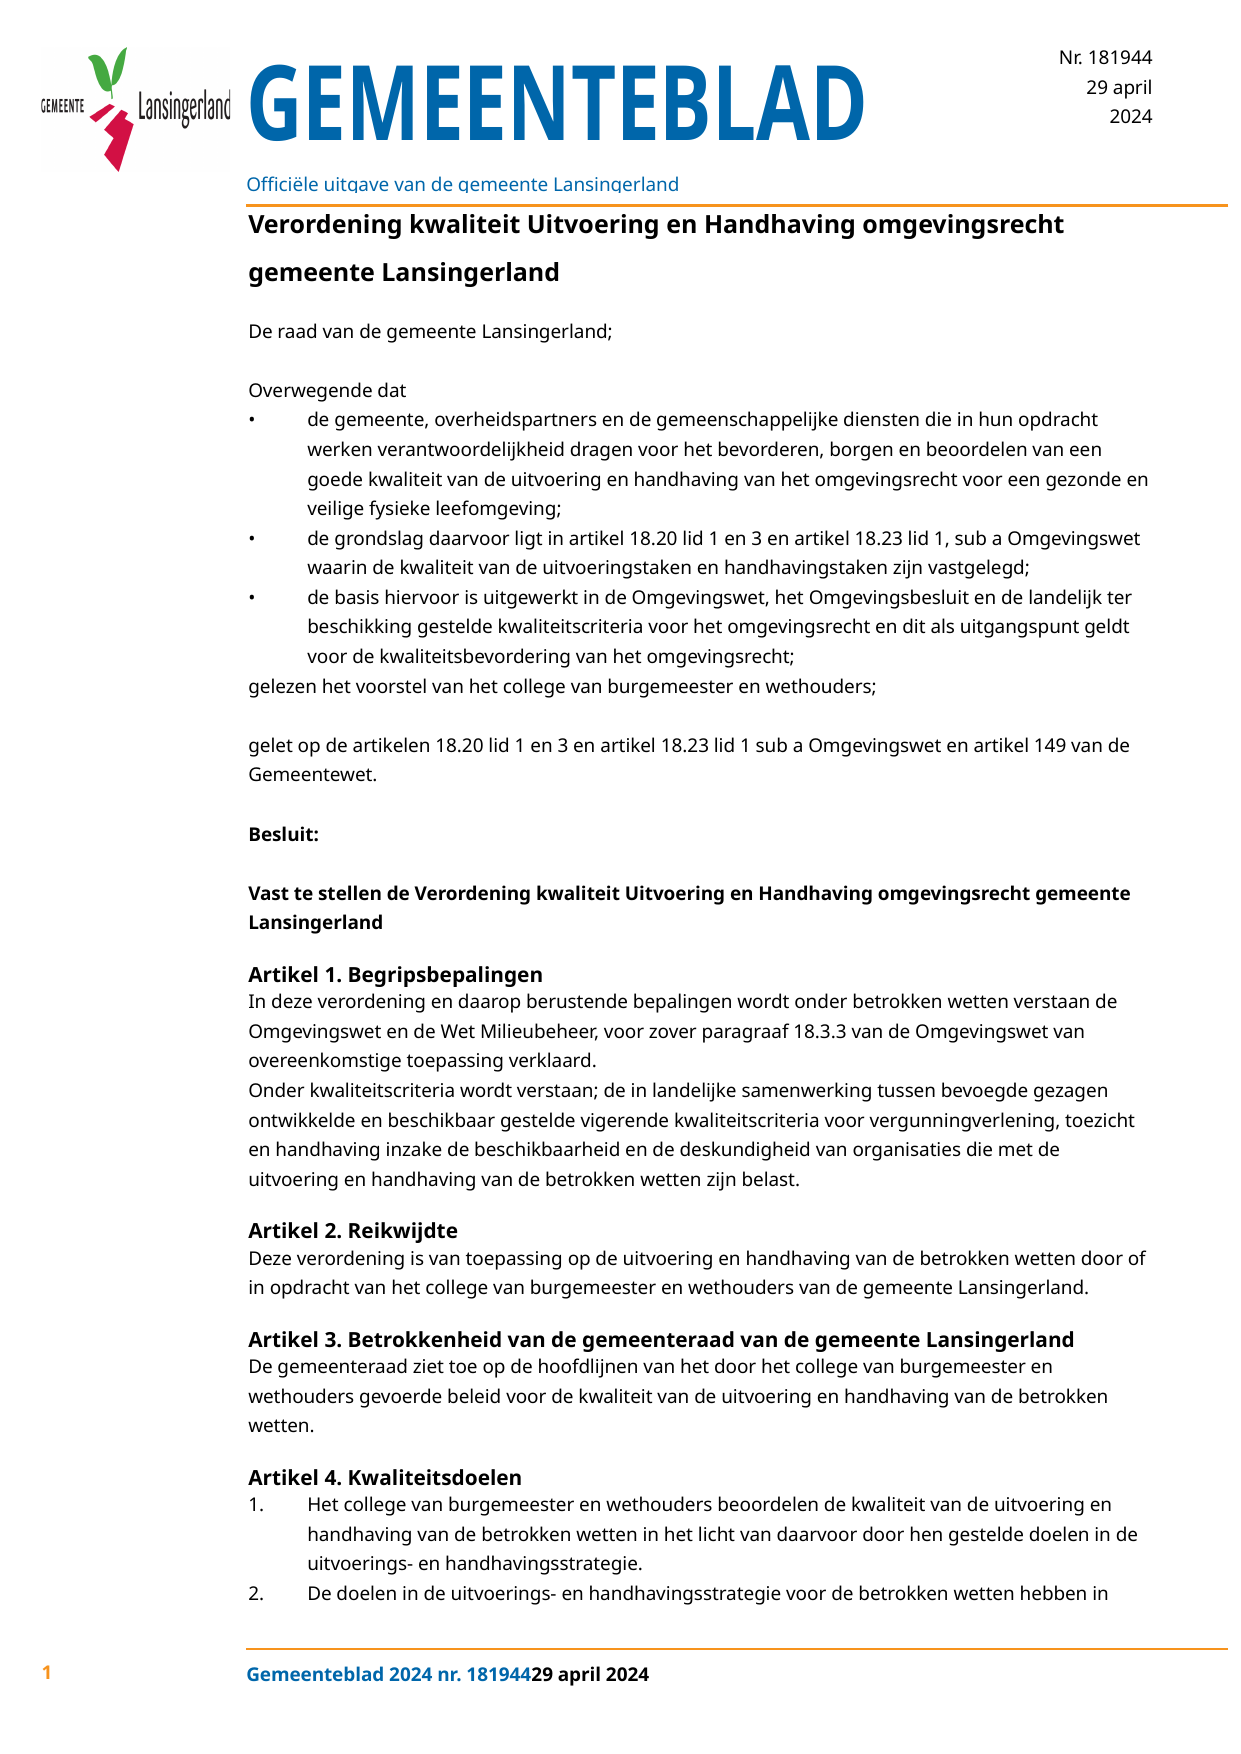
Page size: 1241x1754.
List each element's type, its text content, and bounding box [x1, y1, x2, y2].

text Vast te stellen de Verordening kwaliteit Uitvoering en Handhaving omgevingsrecht gemeente Lansingerland [248, 880, 1152, 935]
text Artikel 3. Betrokkenheid van de gemeenteraad van de gemeente Lansingerland [248, 1325, 1152, 1353]
list De doelen in de uitvoerings- en handhavingsstrategie voor de betrokken wetten hebben in [248, 1580, 1152, 1606]
text Besluit: [248, 821, 1152, 847]
text Overwegende dat [248, 377, 1152, 403]
text gelet op de artikelen 18.20 lid 1 en 3 en artikel 18.23 lid 1 sub a Omgevingswet en artikel 149 van de Gemeentewet. [248, 732, 1152, 787]
list de basis hiervoor is uitgewerkt in de Omgevingswet, het Omgevingsbesluit en de landelijk ter beschikking gestelde kwaliteitscriteria voor het omgevingsrecht en dit als uitgangspunt geldt voor de kwaliteitsbevordering van het omgevingsrecht; [248, 584, 1152, 669]
list de grondslag daarvoor ligt in artikel 18.20 lid 1 en 3 en artikel 18.23 lid 1, sub a Omgevingswet waarin de kwaliteit van de uitvoeringstaken en handhavingstaken zijn vastgelegd; [248, 525, 1152, 580]
list de gemeente, overheidspartners en de gemeenschappelijke diensten die in hun opdracht werken verantwoordelijkheid dragen voor het bevorderen, borgen en beoordelen van een goede kwaliteit van de uitvoering en handhaving van het omgevingsrecht voor een gezonde en veilige fysieke leefomgeving; [248, 407, 1152, 521]
picture [41, 47, 231, 172]
text Artikel 1. Begripsbepalingen [248, 960, 1152, 988]
text Verordening kwaliteit Uitvoering en Handhaving omgevingsrecht gemeente Lansingerland [248, 207, 1152, 288]
text In deze verordening en daarop berustende bepalingen wordt onder betrokken wetten verstaan de Omgevingswet en de Wet Milieubeheer, voor zover paragraaf 18.3.3 van de Omgevingswet van overeenkomstige toepassing verklaard. [248, 988, 1152, 1073]
text De gemeenteraad ziet toe op de hoofdlijnen van het door het college van burgemeester en wethouders gevoerde beleid voor de kwaliteit van de uitvoering en handhaving van de betrokken wetten. [248, 1353, 1152, 1438]
text Deze verordening is van toepassing op de uitvoering en handhaving van de betrokken wetten door of in opdracht van het college van burgemeester en wethouders van de gemeente Lansingerland. [248, 1245, 1152, 1300]
text gelezen het voorstel van het college van burgemeester en wethouders; [248, 673, 1152, 699]
text Onder kwaliteitscriteria wordt verstaan; de in landelijke samenwerking tussen bevoegde gezagen ontwikkelde en beschikbaar gestelde vigerende kwaliteitscriteria voor vergunningverlening, toezicht en handhaving inzake de beschikbaarheid en de deskundigheid van organisaties die met de uitvoering en handhaving van de betrokken wetten zijn belast. [248, 1077, 1152, 1192]
text Artikel 4. Kwaliteitsdoelen [248, 1463, 1152, 1491]
list Het college van burgemeester en wethouders beoordelen de kwaliteit van de uitvoering en handhaving van de betrokken wetten in het licht van daarvoor door hen gestelde doelen in de uitvoerings- en handhavingsstrategie. [248, 1491, 1152, 1576]
text Artikel 2. Reikwijdte [248, 1216, 1152, 1245]
text De raad van de gemeente Lansingerland; [248, 318, 1152, 344]
